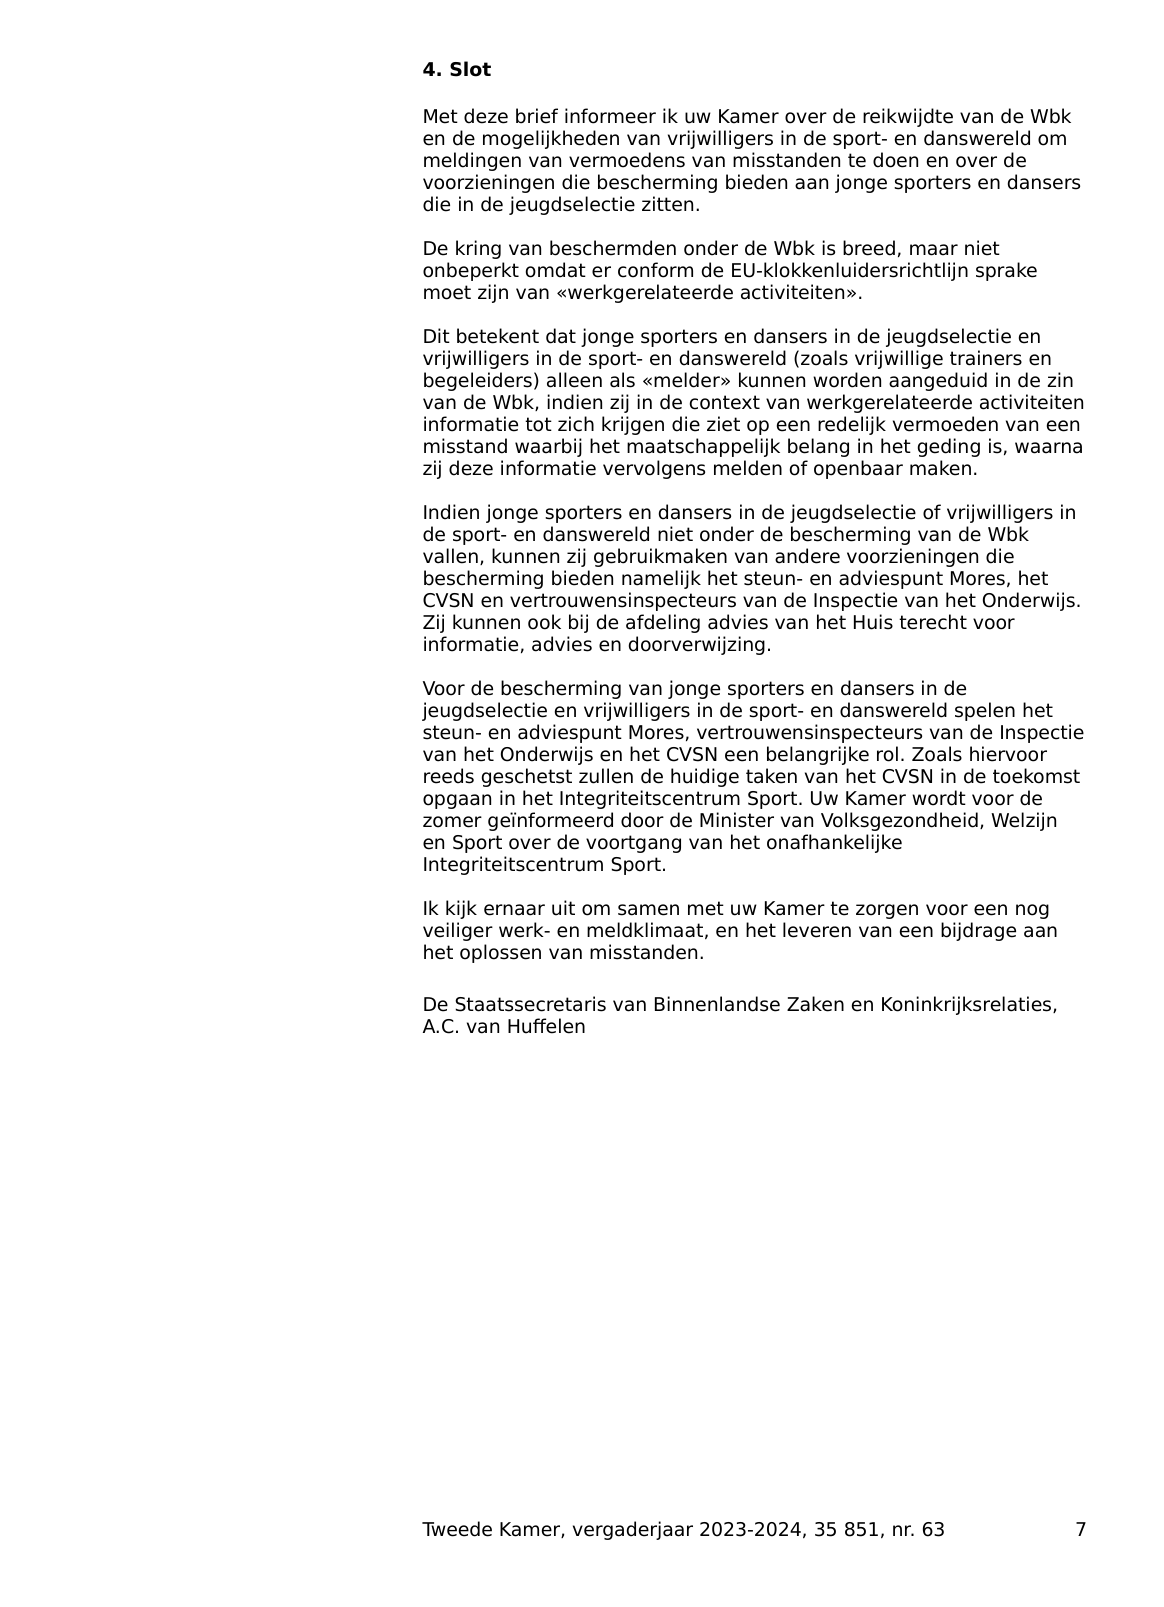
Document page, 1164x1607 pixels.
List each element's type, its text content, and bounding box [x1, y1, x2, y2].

text Ik kijk ernaar uit om samen met uw Kamer te zorgen voor een nog veiliger werk- en meldklimaat, en het leveren van een bijdrage aan het oplossen van misstanden. [422, 898, 1087, 964]
text Indien jonge sporters en dansers in de jeugdselectie of vrijwilligers in de sport- en danswereld niet onder de bescherming van de Wbk vallen, kunnen zij gebruikmaken van andere voorzieningen die bescherming bieden namelijk het steun- en adviespunt Mores, het CVSN en vertrouwensinspecteurs van de Inspectie van het Onderwijs. Zij kunnen ook bij de afdeling advies van het Huis terecht voor informatie, advies en doorverwijzing. [422, 502, 1087, 656]
text Voor de bescherming van jonge sporters en dansers in de jeugdselectie en vrijwilligers in de sport- en danswereld spelen het steun- en adviespunt Mores, vertrouwensinspecteurs van de Inspectie van het Onderwijs en het CVSN een belangrijke rol. Zoals hiervoor reeds geschetst zullen de huidige taken van het CVSN in de toekomst opgaan in het Integriteitscentrum Sport. Uw Kamer wordt voor de zomer geïnformeerd door de Minister van Volksgezondheid, Welzijn en Sport over de voortgang van het onafhankelijke Integriteitscentrum Sport. [422, 678, 1087, 876]
text De Staatssecretaris van Binnenlandse Zaken en Koninkrijksrelaties, A.C. van Huffelen [422, 994, 1087, 1038]
text Dit betekent dat jonge sporters en dansers in de jeugdselectie en vrijwilligers in de sport- en danswereld (zoals vrijwillige trainers en begeleiders) alleen als «melder» kunnen worden aangeduid in de zin van de Wbk, indien zij in de context van werkgerelateerde activiteiten informatie tot zich krijgen die ziet op een redelijk vermoeden van een misstand waarbij het maatschappelijk belang in het geding is, waarna zij deze informatie vervolgens melden of openbaar maken. [422, 326, 1087, 480]
text De kring van beschermden onder de Wbk is breed, maar niet onbeperkt omdat er conform de EU-klokkenluidersrichtlijn sprake moet zijn van «werkgerelateerde activiteiten». [422, 238, 1087, 304]
text Met deze brief informeer ik uw Kamer over de reikwijdte van de Wbk en de mogelijkheden van vrijwilligers in de sport- en danswereld om meldingen van vermoedens van misstanden te doen en over de voorzieningen die bescherming bieden aan jonge sporters en dansers die in de jeugdselectie zitten. [422, 106, 1087, 216]
subtitle 4. Slot [422, 59, 1087, 81]
